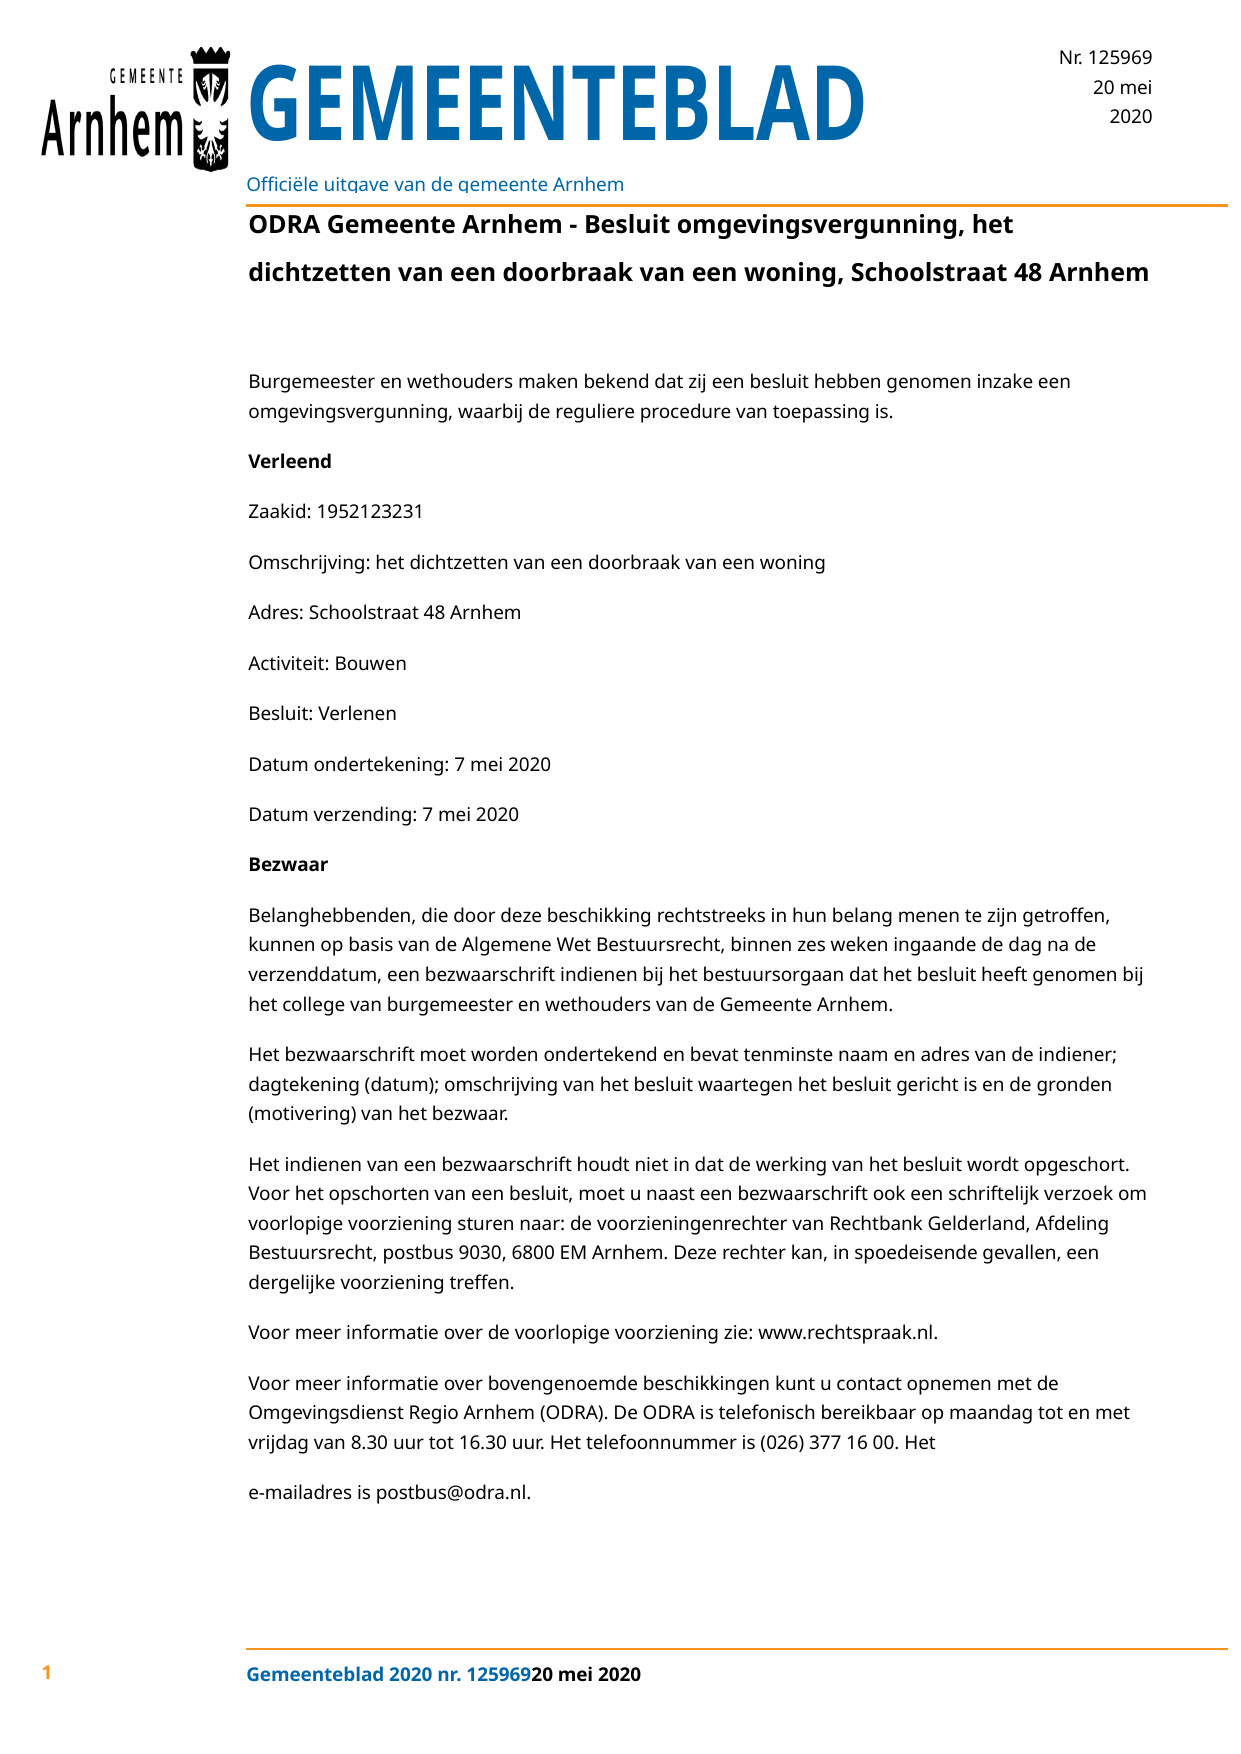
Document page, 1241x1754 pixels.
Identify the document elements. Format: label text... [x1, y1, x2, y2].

text Belanghebbenden, die door deze beschikking rechtstreeks in hun belang menen te zijn getroffen, kunnen op basis van de Algemene Wet Bestuursrecht, binnen zes weken ingaande de dag na de verzenddatum, een bezwaarschrift indienen bij het bestuursorgaan dat het besluit heeft genomen bij het college van burgemeester en wethouders van de Gemeente Arnhem. [248, 902, 1152, 1017]
text Datum verzending: 7 mei 2020 [248, 801, 1152, 827]
text Adres: Schoolstraat 48 Arnhem [248, 599, 1152, 625]
picture [41, 47, 231, 172]
text Verleend [248, 448, 1152, 474]
text ODRA Gemeente Arnhem - Besluit omgevingsvergunning, het dichtzetten van een doorbraak van een woning, Schoolstraat 48 Arnhem [248, 207, 1152, 288]
text Datum ondertekening: 7 mei 2020 [248, 751, 1152, 777]
text Voor meer informatie over de voorlopige voorziening zie: www.rechtspraak.nl. [248, 1319, 1152, 1345]
text Het bezwaarschrift moet worden ondertekend en bevat tenminste naam en adres van de indiener; dagtekening (datum); omschrijving van het besluit waartegen het besluit gericht is en de gronden (motivering) van het bezwaar. [248, 1041, 1152, 1126]
text Besluit: Verlenen [248, 700, 1152, 726]
text Zaakid: 1952123231 [248, 499, 1152, 524]
text Burgemeester en wethouders maken bekend dat zij een besluit hebben genomen inzake een omgevingsvergunning, waarbij de reguliere procedure van toepassing is. [248, 368, 1152, 424]
text e-mailadres is postbus@odra.nl. [248, 1479, 1152, 1505]
text Omschrijving: het dichtzetten van een doorbraak van een woning [248, 549, 1152, 575]
text Bezwaar [248, 852, 1152, 877]
text Activiteit: Bouwen [248, 650, 1152, 676]
text Het indienen van een bezwaarschrift houdt niet in dat de werking van het besluit wordt opgeschort. Voor het opschorten van een besluit, moet u naast een bezwaarschrift ook een schriftelijk verzoek om voorlopige voorziening sturen naar: de voorzieningenrechter van Rechtbank Gelderland, Afdeling Bestuursrecht, postbus 9030, 6800 EM Arnhem. Deze rechter kan, in spoedeisende gevallen, een dergelijke voorziening treffen. [248, 1151, 1152, 1295]
text Voor meer informatie over bovengenoemde beschikkingen kunt u contact opnemen met de Omgevingsdienst Regio Arnhem (ODRA). De ODRA is telefonisch bereikbaar op maandag tot en met vrijdag van 8.30 uur tot 16.30 uur. Het telefoonnummer is (026) 377 16 00. Het [248, 1370, 1152, 1455]
